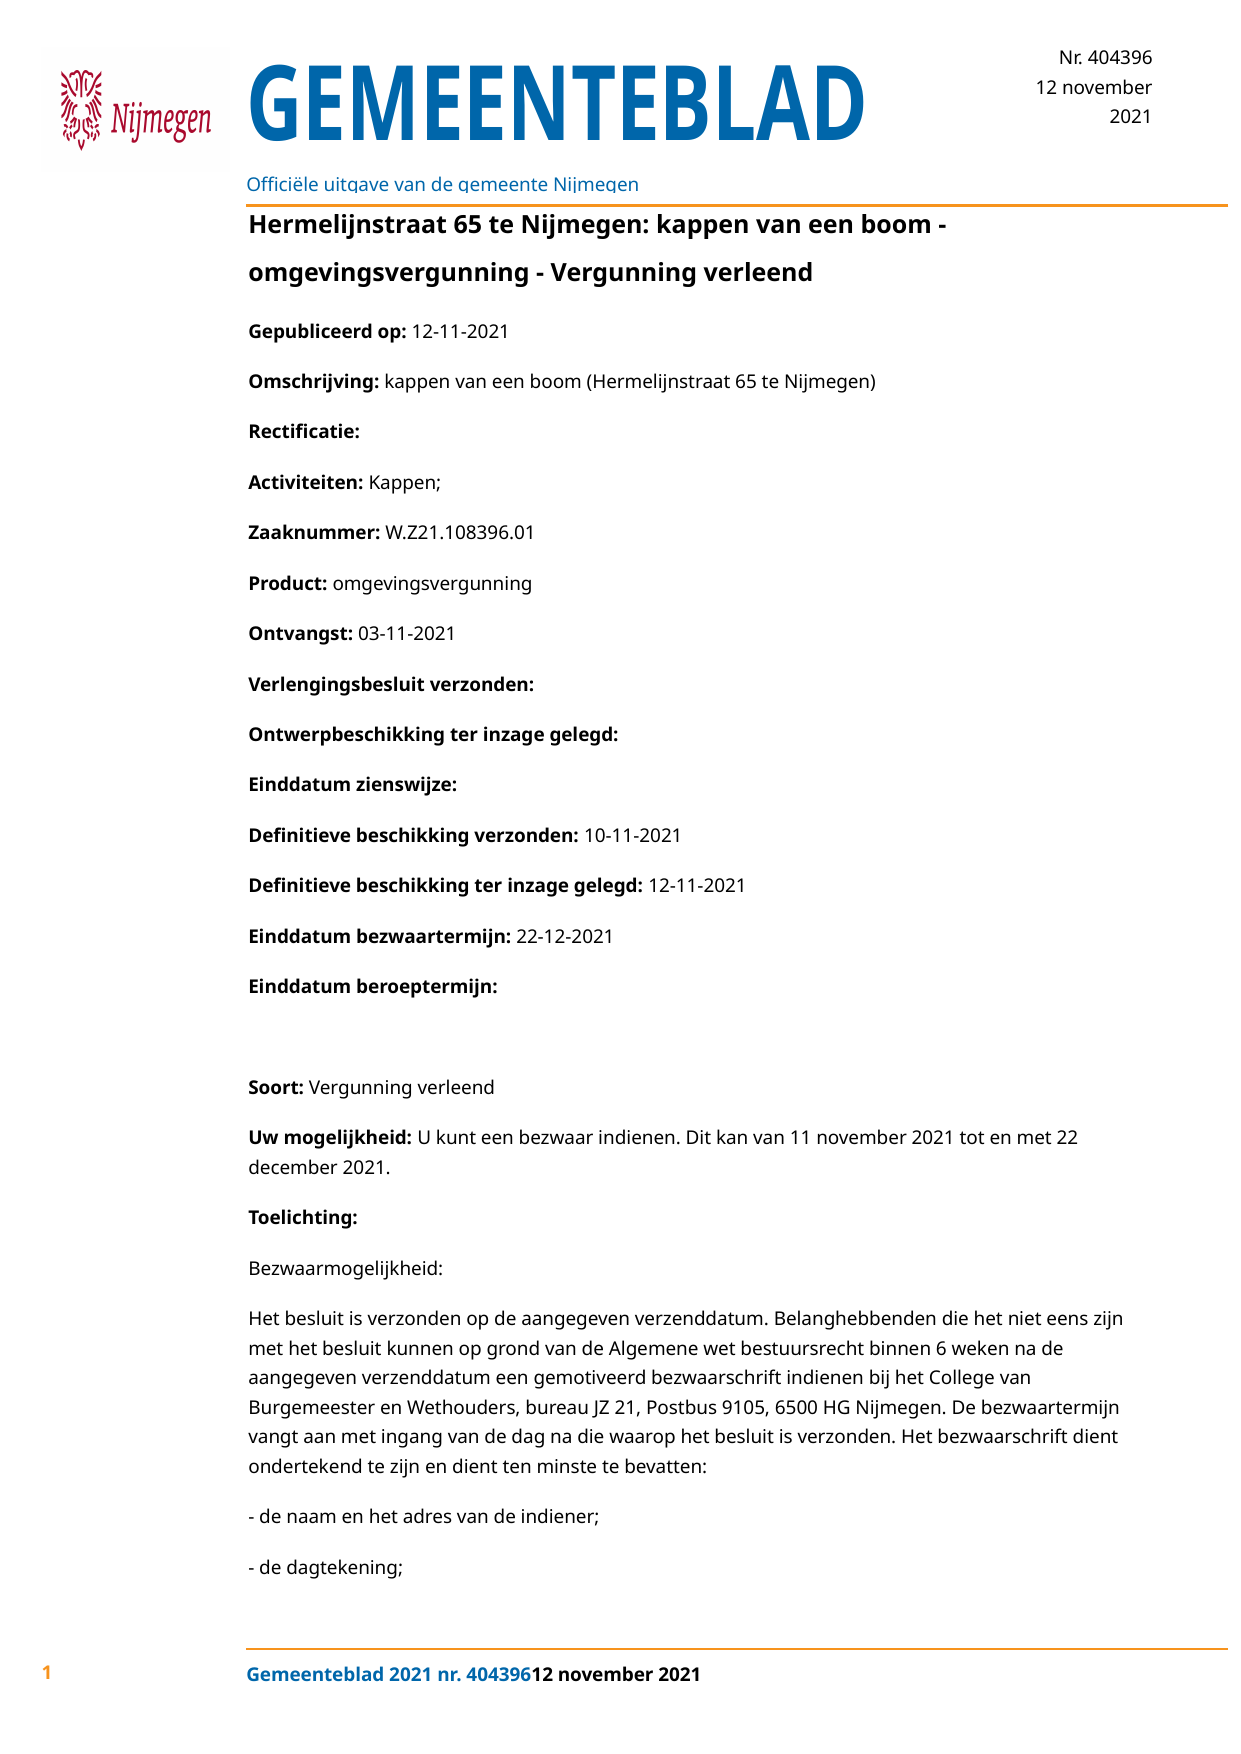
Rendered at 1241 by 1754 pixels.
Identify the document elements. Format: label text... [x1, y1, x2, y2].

text Einddatum zienswijze: [248, 772, 1152, 797]
text Omschrijving: kappen van een boom (Hermelijnstraat 65 te Nijmegen) [248, 368, 1152, 394]
text Bezwaarmogelijkheid: [248, 1255, 1152, 1281]
text Soort: Vergunning verleend [248, 1074, 1152, 1100]
text Uw mogelijkheid: U kunt een bezwaar indienen. Dit kan van 11 november 2021 tot en met 22 december 2021. [248, 1124, 1152, 1180]
text Definitieve beschikking ter inzage gelegd: 12-11-2021 [248, 872, 1152, 898]
text Verlengingsbesluit verzonden: [248, 671, 1152, 697]
text Einddatum bezwaartermijn: 22-12-2021 [248, 923, 1152, 949]
text Ontvangst: 03-11-2021 [248, 620, 1152, 646]
text Product: omgevingsvergunning [248, 570, 1152, 596]
picture [41, 47, 231, 172]
text Ontwerpbeschikking ter inzage gelegd: [248, 721, 1152, 747]
text Zaaknummer: W.Z21.108396.01 [248, 519, 1152, 545]
text Einddatum beroeptermijn: [248, 973, 1152, 999]
text - de dagtekening; [248, 1554, 1152, 1580]
text - de naam en het adres van de indiener; [248, 1504, 1152, 1529]
text Hermelijnstraat 65 te Nijmegen: kappen van een boom - omgevingsvergunning - Vergunning verleend [248, 207, 1152, 288]
text Definitieve beschikking verzonden: 10-11-2021 [248, 822, 1152, 848]
text Rectificatie: [248, 419, 1152, 444]
text Activiteiten: Kappen; [248, 469, 1152, 495]
text Het besluit is verzonden op de aangegeven verzenddatum. Belanghebbenden die het niet eens zijn met het besluit kunnen op grond van de Algemene wet bestuursrecht binnen 6 weken na de aangegeven verzenddatum een gemotiveerd bezwaarschrift indienen bij het College van Burgemeester en Wethouders, bureau JZ 21, Postbus 9105, 6500 HG Nijmegen. De bezwaartermijn vangt aan met ingang van de dag na die waarop het besluit is verzonden. Het bezwaarschrift dient ondertekend te zijn en dient ten minste te bevatten: [248, 1305, 1152, 1479]
text Toelichting: [248, 1204, 1152, 1230]
text Gepubliceerd op: 12-11-2021 [248, 318, 1152, 344]
